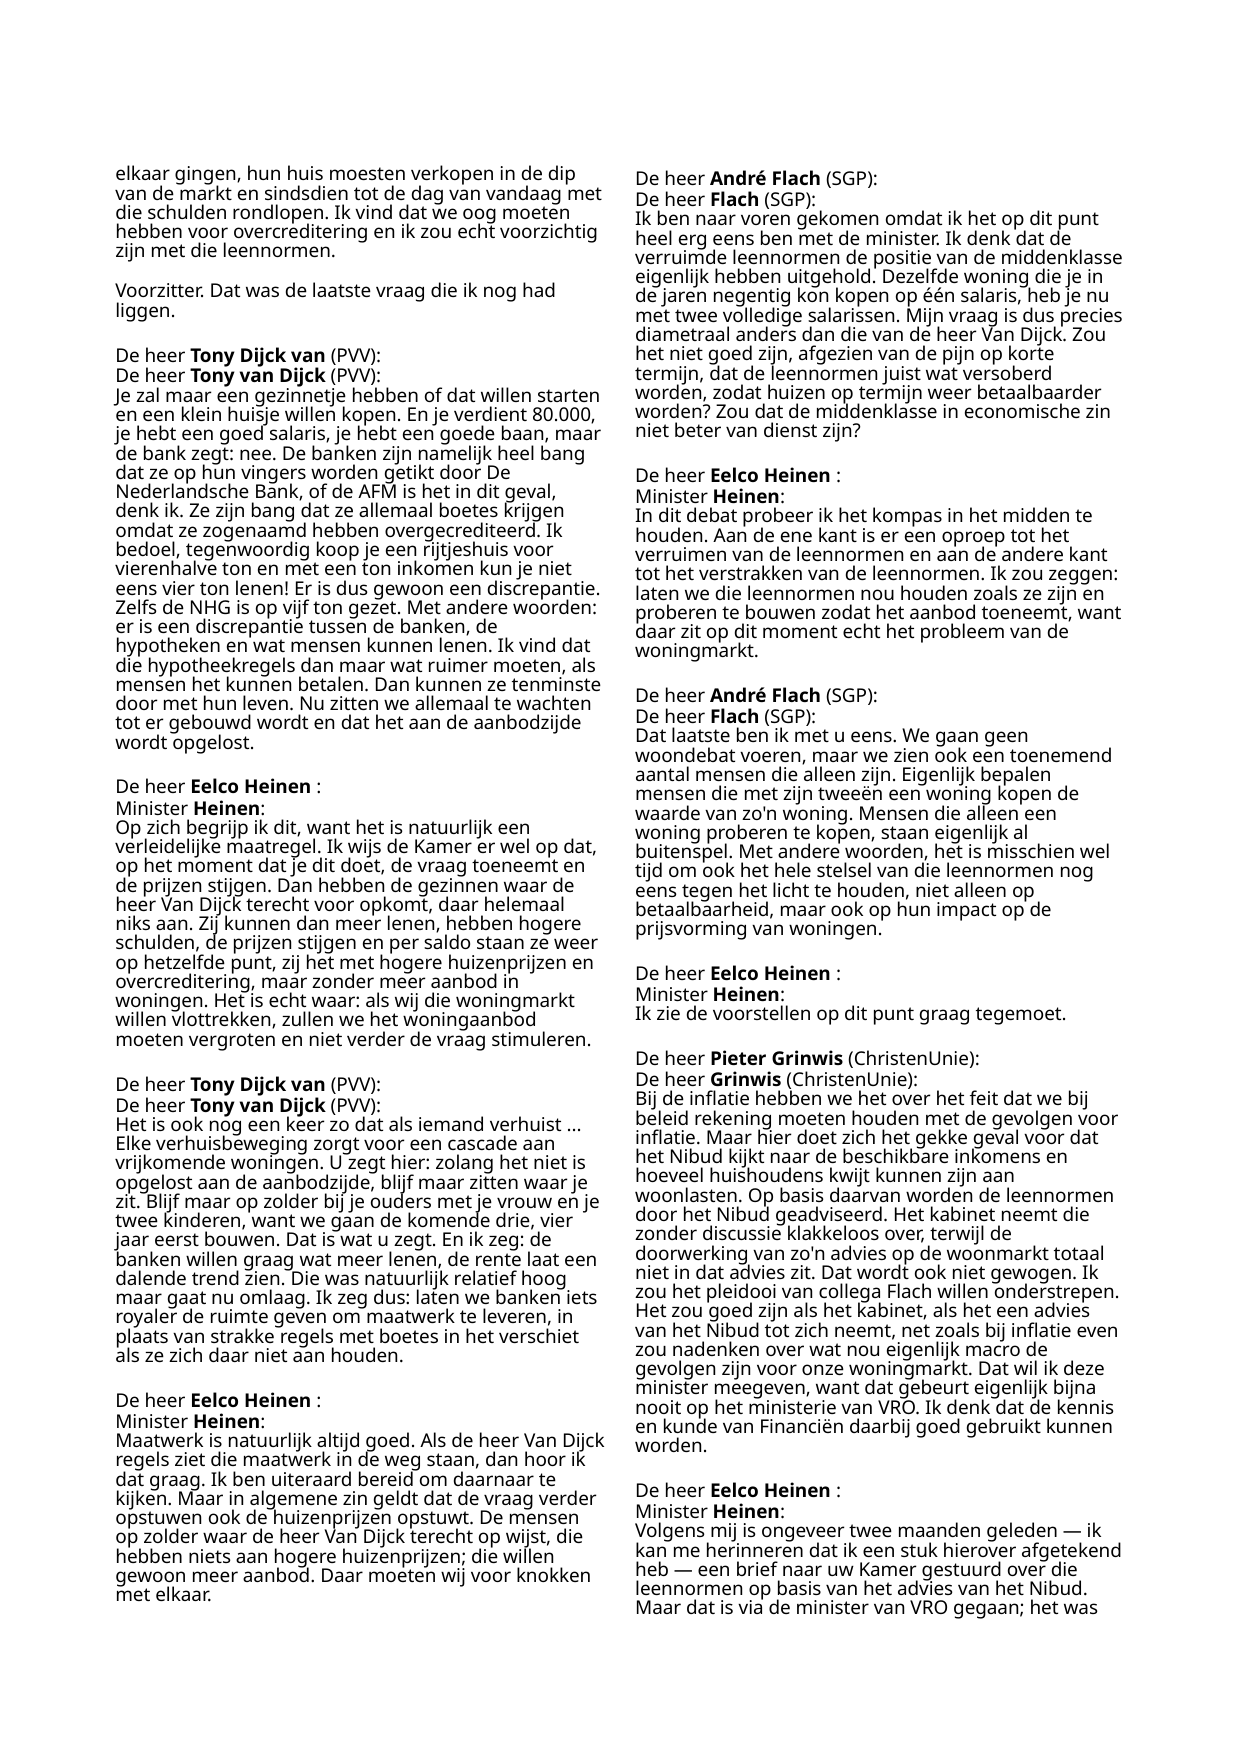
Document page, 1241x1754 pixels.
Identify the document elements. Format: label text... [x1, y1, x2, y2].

text Maatwerk is natuurlijk altijd goed. Als de heer Van Dijck regels ziet die maatwerk in de weg staan, dan hoor ik dat graag. Ik ben uiteraard bereid om daarnaar te kijken. Maar in algemene zin geldt dat de vraag verder opstuwen ook de huizenprijzen opstuwt. De mensen op zolder waar de heer Van Dijck terecht op wijst, die hebben niets aan hogere huizenprijzen; die willen gewoon meer aanbod. Daar moeten wij voor knokken met elkaar. [115, 1432, 605, 1606]
text Minister Heinen: [635, 986, 1125, 1005]
text De heer Eelco Heinen : [635, 462, 1125, 488]
text Het is ook nog een keer zo dat als iemand verhuist ... Elke verhuisbeweging zorgt voor een cascade aan vrijkomende woningen. U zegt hier: zolang het niet is opgelost aan de aanbodzijde, blijf maar zitten waar je zit. Blijf maar op zolder bij je ouders met je vrouw en je twee kinderen, want we gaan de komende drie, vier jaar eerst bouwen. Dat is wat u zegt. En ik zeg: de banken willen graag wat meer lenen, de rente laat een dalende trend zien. Die was natuurlijk relatief hoog maar gaat nu omlaag. Ik zeg dus: laten we banken iets royaler de ruimte geven om maatwerk te leveren, in plaats van strakke regels met boetes in het verschiet als ze zich daar niet aan houden. [115, 1116, 605, 1366]
text In dit debat probeer ik het kompas in het midden te houden. Aan de ene kant is er een oproep tot het verruimen van de leennormen en aan de andere kant tot het verstrakken van de leennormen. Ik zou zeggen: laten we die leennormen nou houden zoals ze zijn en proberen te bouwen zodat het aanbod toeneemt, want daar zit op dit moment echt het probleem van de woningmarkt. [635, 507, 1125, 662]
text De heer Flach (SGP): [635, 191, 1125, 210]
text De heer Eelco Heinen : [115, 1387, 605, 1413]
text De heer Tony Dijck van (PVV): [115, 342, 605, 367]
text Ik zie de voorstellen op dit punt graag tegemoet. [635, 1005, 1125, 1024]
text Minister Heinen: [115, 799, 605, 819]
text De heer Eelco Heinen : [635, 1477, 1125, 1503]
text Minister Heinen: [635, 488, 1125, 507]
text elkaar gingen, hun huis moesten verkopen in de dip van de markt en sindsdien tot de dag van vandaag met die schulden rondlopen. Ik vind dat we oog moeten hebben voor overcreditering en ik zou echt voorzichtig zijn met die leennormen. [115, 165, 605, 262]
text Op zich begrijp ik dit, want het is natuurlijk een verleidelijke maatregel. Ik wijs de Kamer er wel op dat, op het moment dat je dit doet, de vraag toeneemt en de prijzen stijgen. Dan hebben de gezinnen waar de heer Van Dijck terecht voor opkomt, daar helemaal niks aan. Zij kunnen dan meer lenen, hebben hogere schulden, de prijzen stijgen en per saldo staan ze weer op hetzelfde punt, zij het met hogere huizenprijzen en overcreditering, maar zonder meer aanbod in woningen. Het is echt waar: als wij die woningmarkt willen vlottrekken, zullen we het woningaanbod moeten vergroten en niet verder de vraag stimuleren. [115, 819, 605, 1050]
text Voorzitter. Dat was de laatste vraag die ik nog had liggen. [115, 282, 605, 321]
text Bij de inflatie hebben we het over het feit dat we bij beleid rekening moeten houden met de gevolgen voor inflatie. Maar hier doet zich het gekke geval voor dat het Nibud kijkt naar de beschikbare inkomens en hoeveel huishoudens kwijt kunnen zijn aan woonlasten. Op basis daarvan worden de leennormen door het Nibud geadviseerd. Het kabinet neemt die zonder discussie klakkeloos over, terwijl de doorwerking van zo'n advies op de woonmarkt totaal niet in dat advies zit. Dat wordt ook niet gewogen. Ik zou het pleidooi van collega Flach willen onderstrepen. Het zou goed zijn als het kabinet, als het een advies van het Nibud tot zich neemt, net zoals bij inflatie even zou nadenken over wat nou eigenlijk macro de gevolgen zijn voor onze woningmarkt. Dat wil ik deze minister meegeven, want dat gebeurt eigenlijk bijna nooit op het ministerie van VRO. Ik denk dat de kennis en kunde van Financiën daarbij goed gebruikt kunnen worden. [635, 1090, 1125, 1456]
text Dat laatste ben ik met u eens. We gaan geen woondebat voeren, maar we zien ook een toenemend aantal mensen die alleen zijn. Eigenlijk bepalen mensen die met zijn tweeën een woning kopen de waarde van zo'n woning. Mensen die alleen een woning proberen te kopen, staan eigenlijk al buitenspel. Met andere woorden, het is misschien wel tijd om ook het hele stelsel van die leennormen nog eens tegen het licht te houden, niet alleen op betaalbaarheid, maar ook op hun impact op de prijsvorming van woningen. [635, 727, 1125, 939]
text De heer Grinwis (ChristenUnie): [635, 1071, 1125, 1090]
text De heer Pieter Grinwis (ChristenUnie): [635, 1045, 1125, 1071]
text Volgens mij is ongeveer twee maanden geleden — ik kan me herinneren dat ik een stuk hierover afgetekend heb — een brief naar uw Kamer gestuurd over die leennormen op basis van het advies van het Nibud. Maar dat is via de minister van VRO gegaan; het was [635, 1522, 1125, 1619]
text Minister Heinen: [115, 1413, 605, 1432]
text De heer André Flach (SGP): [635, 682, 1125, 708]
text Minister Heinen: [635, 1503, 1125, 1522]
text De heer Flach (SGP): [635, 708, 1125, 727]
text De heer Eelco Heinen : [635, 960, 1125, 986]
text Ik ben naar voren gekomen omdat ik het op dit punt heel erg eens ben met de minister. Ik denk dat de verruimde leennormen de positie van de middenklasse eigenlijk hebben uitgehold. Dezelfde woning die je in de jaren negentig kon kopen op één salaris, heb je nu met twee volledige salarissen. Mijn vraag is dus precies diametraal anders dan die van de heer Van Dijck. Zou het niet goed zijn, afgezien van de pijn op korte termijn, dat de leennormen juist wat versoberd worden, zodat huizen op termijn weer betaalbaarder worden? Zou dat de middenklasse in economische zin niet beter van dienst zijn? [635, 210, 1125, 442]
text Je zal maar een gezinnetje hebben of dat willen starten en een klein huisje willen kopen. En je verdient 80.000, je hebt een goed salaris, je hebt een goede baan, maar de bank zegt: nee. De banken zijn namelijk heel bang dat ze op hun vingers worden getikt door De Nederlandsche Bank, of de AFM is het in dit geval, denk ik. Ze zijn bang dat ze allemaal boetes krijgen omdat ze zogenaamd hebben overgecrediteerd. Ik bedoel, tegenwoordig koop je een rijtjeshuis voor vierenhalve ton en met een ton inkomen kun je niet eens vier ton lenen! Er is dus gewoon een discrepantie. Zelfs de NHG is op vijf ton gezet. Met andere woorden: er is een discrepantie tussen de banken, de hypotheken en wat mensen kunnen lenen. Ik vind dat die hypotheekregels dan maar wat ruimer moeten, als mensen het kunnen betalen. Dan kunnen ze tenminste door met hun leven. Nu zitten we allemaal te wachten tot er gebouwd wordt en dat het aan de aanbodzijde wordt opgelost. [115, 387, 605, 753]
text De heer Tony van Dijck (PVV): [115, 367, 605, 387]
text De heer Eelco Heinen : [115, 774, 605, 799]
text De heer Tony van Dijck (PVV): [115, 1097, 605, 1116]
text De heer André Flach (SGP): [635, 165, 1125, 191]
text De heer Tony Dijck van (PVV): [115, 1071, 605, 1097]
